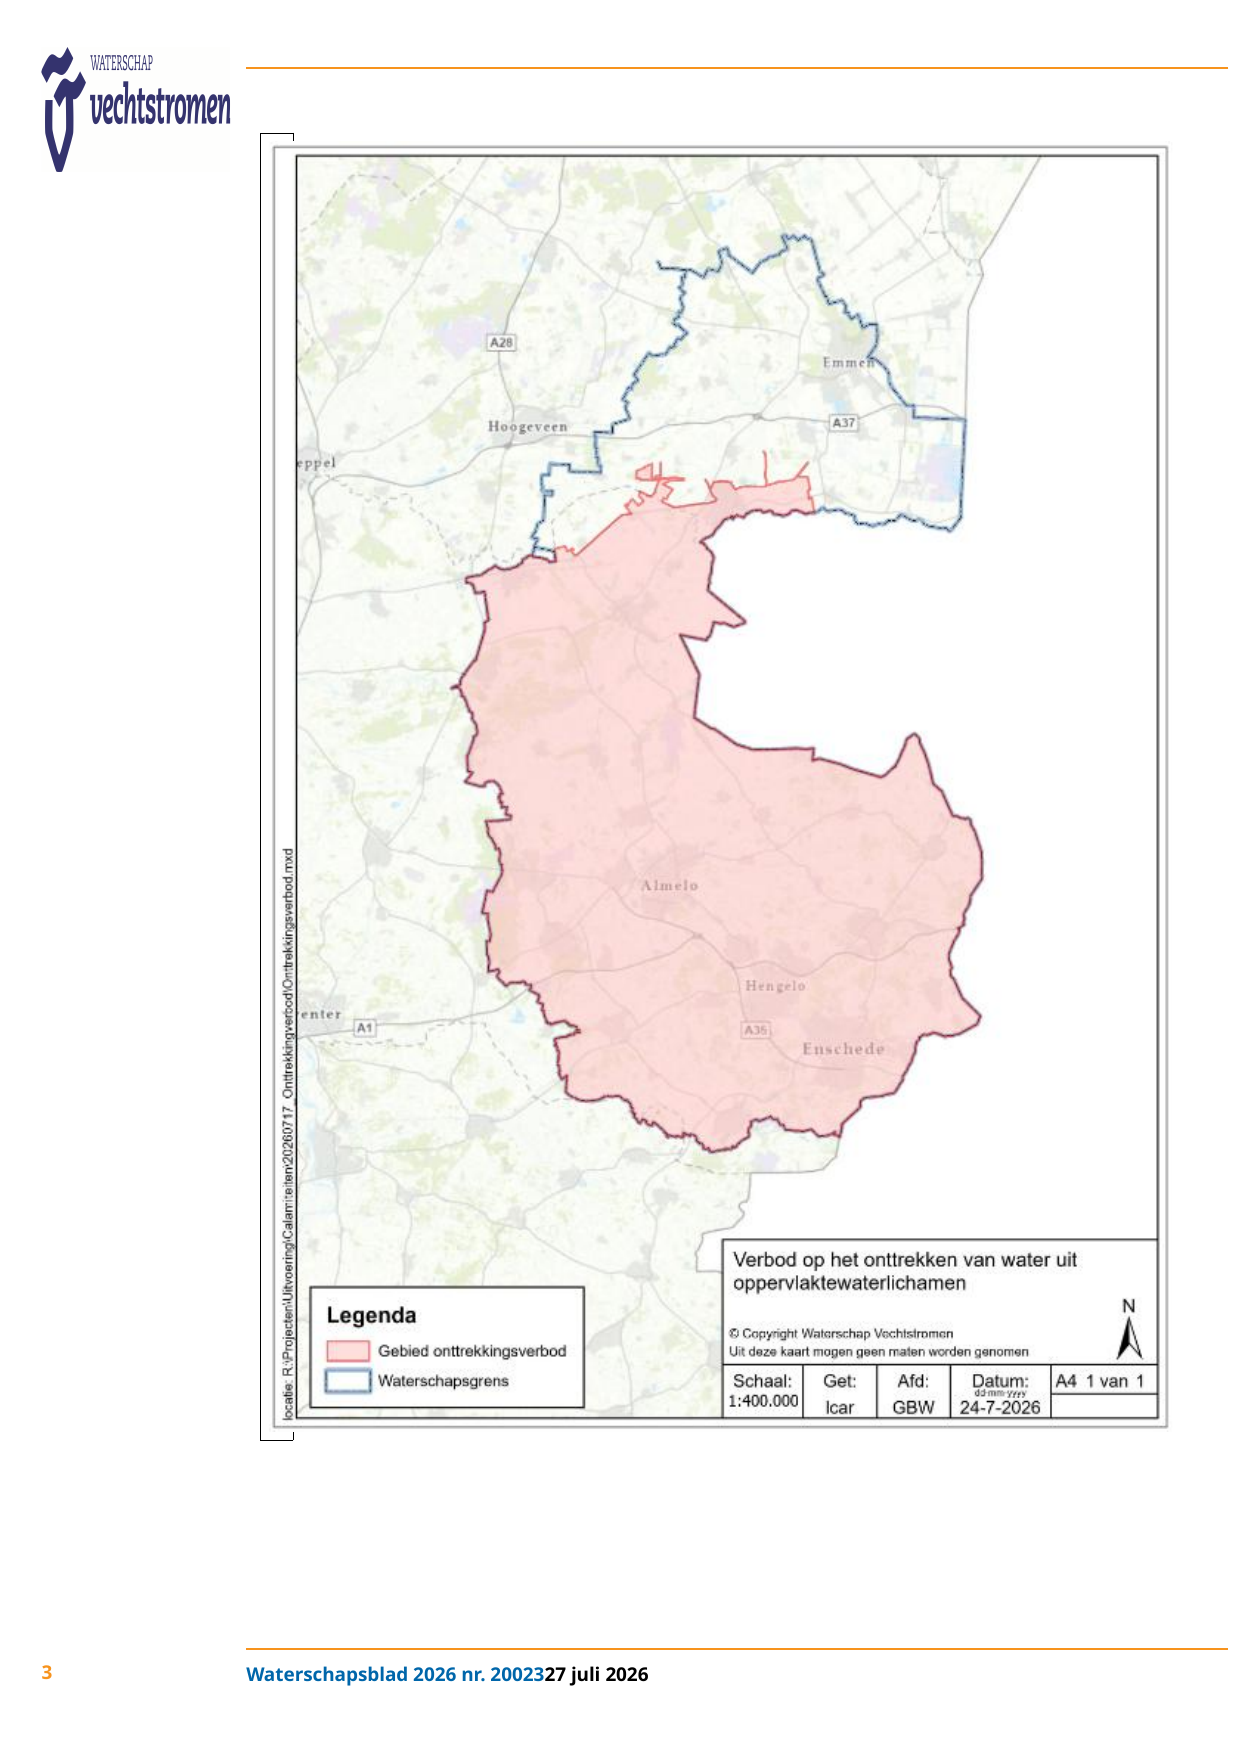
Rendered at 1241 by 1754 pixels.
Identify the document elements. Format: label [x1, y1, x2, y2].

picture [41, 47, 231, 172]
picture [268, 141, 1173, 1432]
